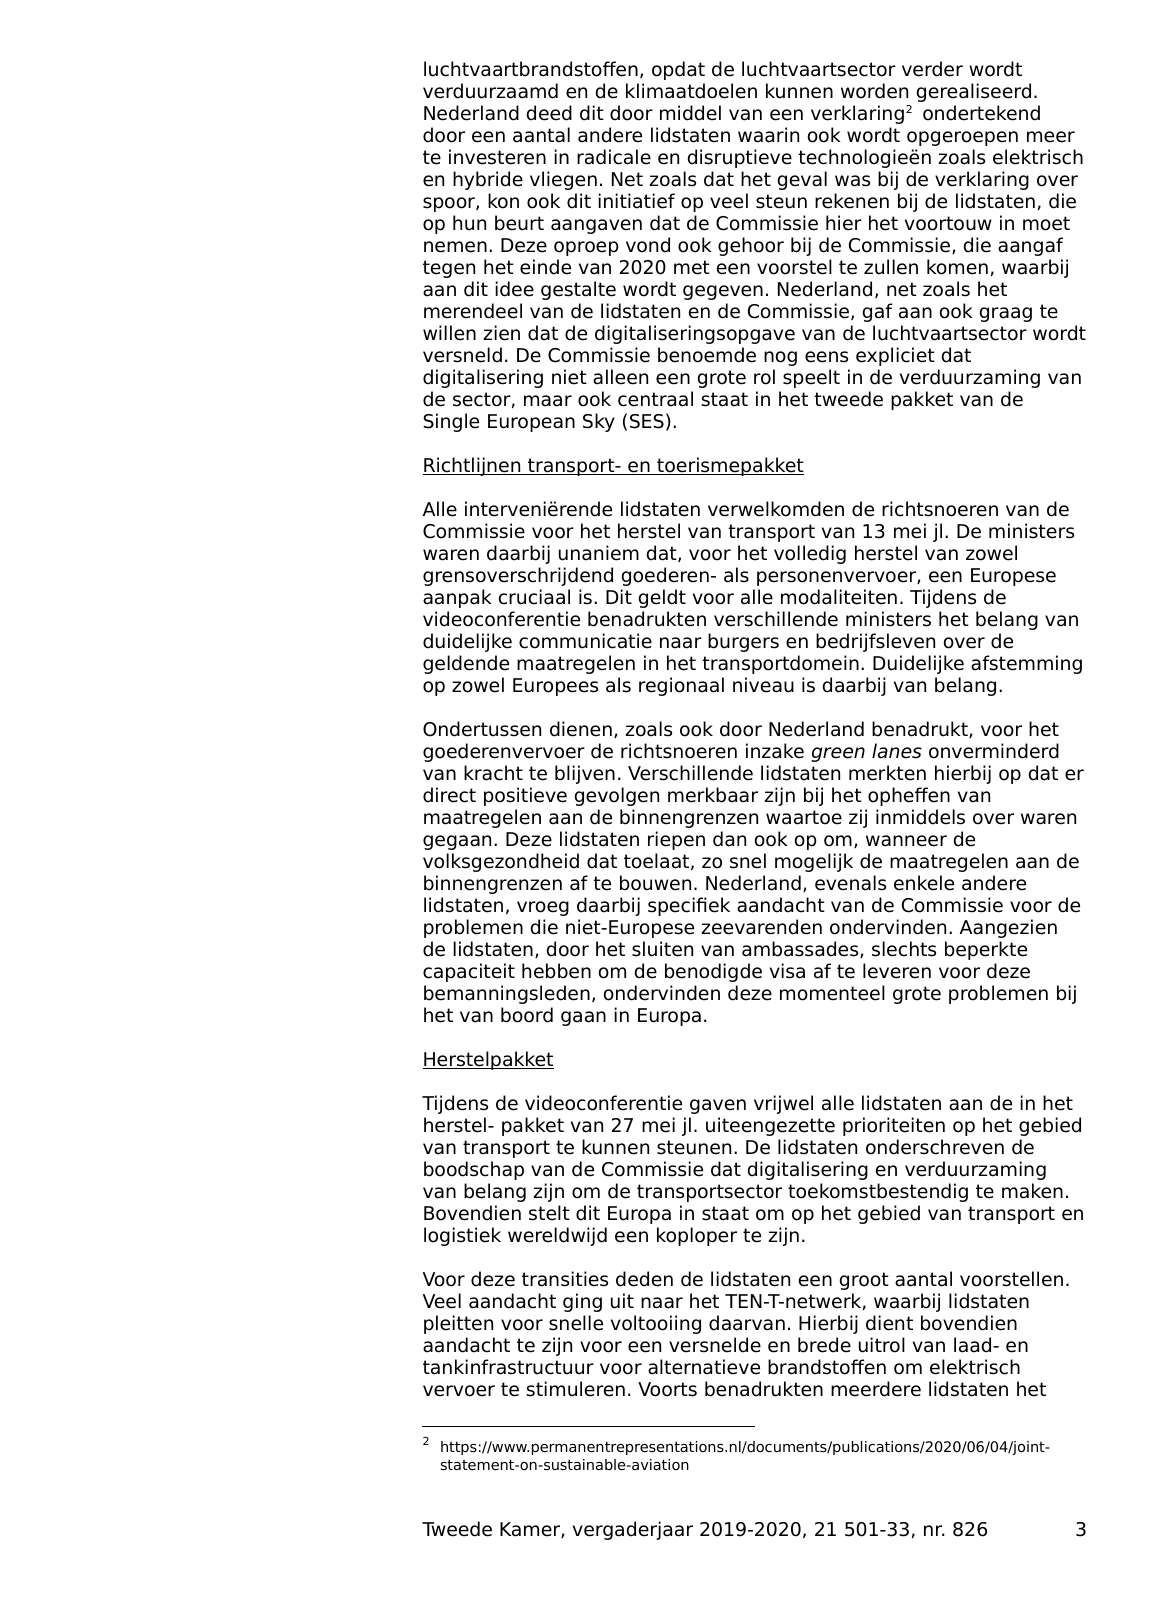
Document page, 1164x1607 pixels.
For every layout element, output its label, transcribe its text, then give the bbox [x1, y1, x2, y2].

text Voor deze transities deden de lidstaten een groot aantal voorstellen. Veel aandacht ging uit naar het TEN-T-netwerk, waarbij lidstaten pleitten voor snelle voltooiing daarvan. Hierbij dient bovendien aandacht te zijn voor een versnelde en brede uitrol van laad- en tankinfrastructuur voor alternatieve brandstoffen om elektrisch vervoer te stimuleren. Voorts benadrukten meerdere lidstaten het [422, 1269, 1087, 1401]
subtitle Richtlijnen transport- en toerismepakket [422, 455, 1087, 477]
text luchtvaartbrandstoffen, opdat de luchtvaartsector verder wordt verduurzaamd en de klimaatdoelen kunnen worden gerealiseerd. Nederland deed dit door middel van een verklaring ondertekend door een aantal andere lidstaten waarin ook wordt opgeroepen meer te investeren in radicale en disruptieve technologieën zoals elektrisch en hybride vliegen. Net zoals dat het geval was bij de verklaring over spoor, kon ook dit initiatief op veel steun rekenen bij de lidstaten, die op hun beurt aangaven dat de Commissie hier het voortouw in moet nemen. Deze oproep vond ook gehoor bij de Commissie, die aangaf tegen het einde van 2020 met een voorstel te zullen komen, waarbij aan dit idee gestalte wordt gegeven. Nederland, net zoals het merendeel van de lidstaten en de Commissie, gaf aan ook graag te willen zien dat de digitaliseringsopgave van de luchtvaartsector wordt versneld. De Commissie benoemde nog eens expliciet dat digitalisering niet alleen een grote rol speelt in de verduurzaming van de sector, maar ook centraal staat in het tweede pakket van de Single European Sky (SES). [422, 59, 1087, 433]
text https://www.permanentrepresentations.nl/documents/publications/2020/06/04/joint-statement-on-sustainable-aviation [422, 1435, 1087, 1474]
subtitle Herstelpakket [422, 1049, 1087, 1071]
text Alle interveniërende lidstaten verwelkomden de richtsnoeren van de Commissie voor het herstel van transport van 13 mei jl. De ministers waren daarbij unaniem dat, voor het volledig herstel van zowel grensoverschrijdend goederen- als personenvervoer, een Europese aanpak cruciaal is. Dit geldt voor alle modaliteiten. Tijdens de videoconferentie benadrukten verschillende ministers het belang van duidelijke communicatie naar burgers en bedrijfsleven over de geldende maatregelen in het transportdomein. Duidelijke afstemming op zowel Europees als regionaal niveau is daarbij van belang. [422, 499, 1087, 697]
text Ondertussen dienen, zoals ook door Nederland benadrukt, voor het goederenvervoer de richtsnoeren inzake green lanes onverminderd van kracht te blijven. Verschillende lidstaten merkten hierbij op dat er direct positieve gevolgen merkbaar zijn bij het opheffen van maatregelen aan de binnengrenzen waartoe zij inmiddels over waren gegaan. Deze lidstaten riepen dan ook op om, wanneer de volksgezondheid dat toelaat, zo snel mogelijk de maatregelen aan de binnengrenzen af te bouwen. Nederland, evenals enkele andere lidstaten, vroeg daarbij specifiek aandacht van de Commissie voor de problemen die niet-Europese zeevarenden ondervinden. Aangezien de lidstaten, door het sluiten van ambassades, slechts beperkte capaciteit hebben om de benodigde visa af te leveren voor deze bemanningsleden, ondervinden deze momenteel grote problemen bij het van boord gaan in Europa. [422, 719, 1087, 1027]
text Tijdens de videoconferentie gaven vrijwel alle lidstaten aan de in het herstel- pakket van 27 mei jl. uiteengezette prioriteiten op het gebied van transport te kunnen steunen. De lidstaten onderschreven de boodschap van de Commissie dat digitalisering en verduurzaming van belang zijn om de transportsector toekomstbestendig te maken. Bovendien stelt dit Europa in staat om op het gebied van transport en logistiek wereldwijd een koploper te zijn. [422, 1093, 1087, 1247]
